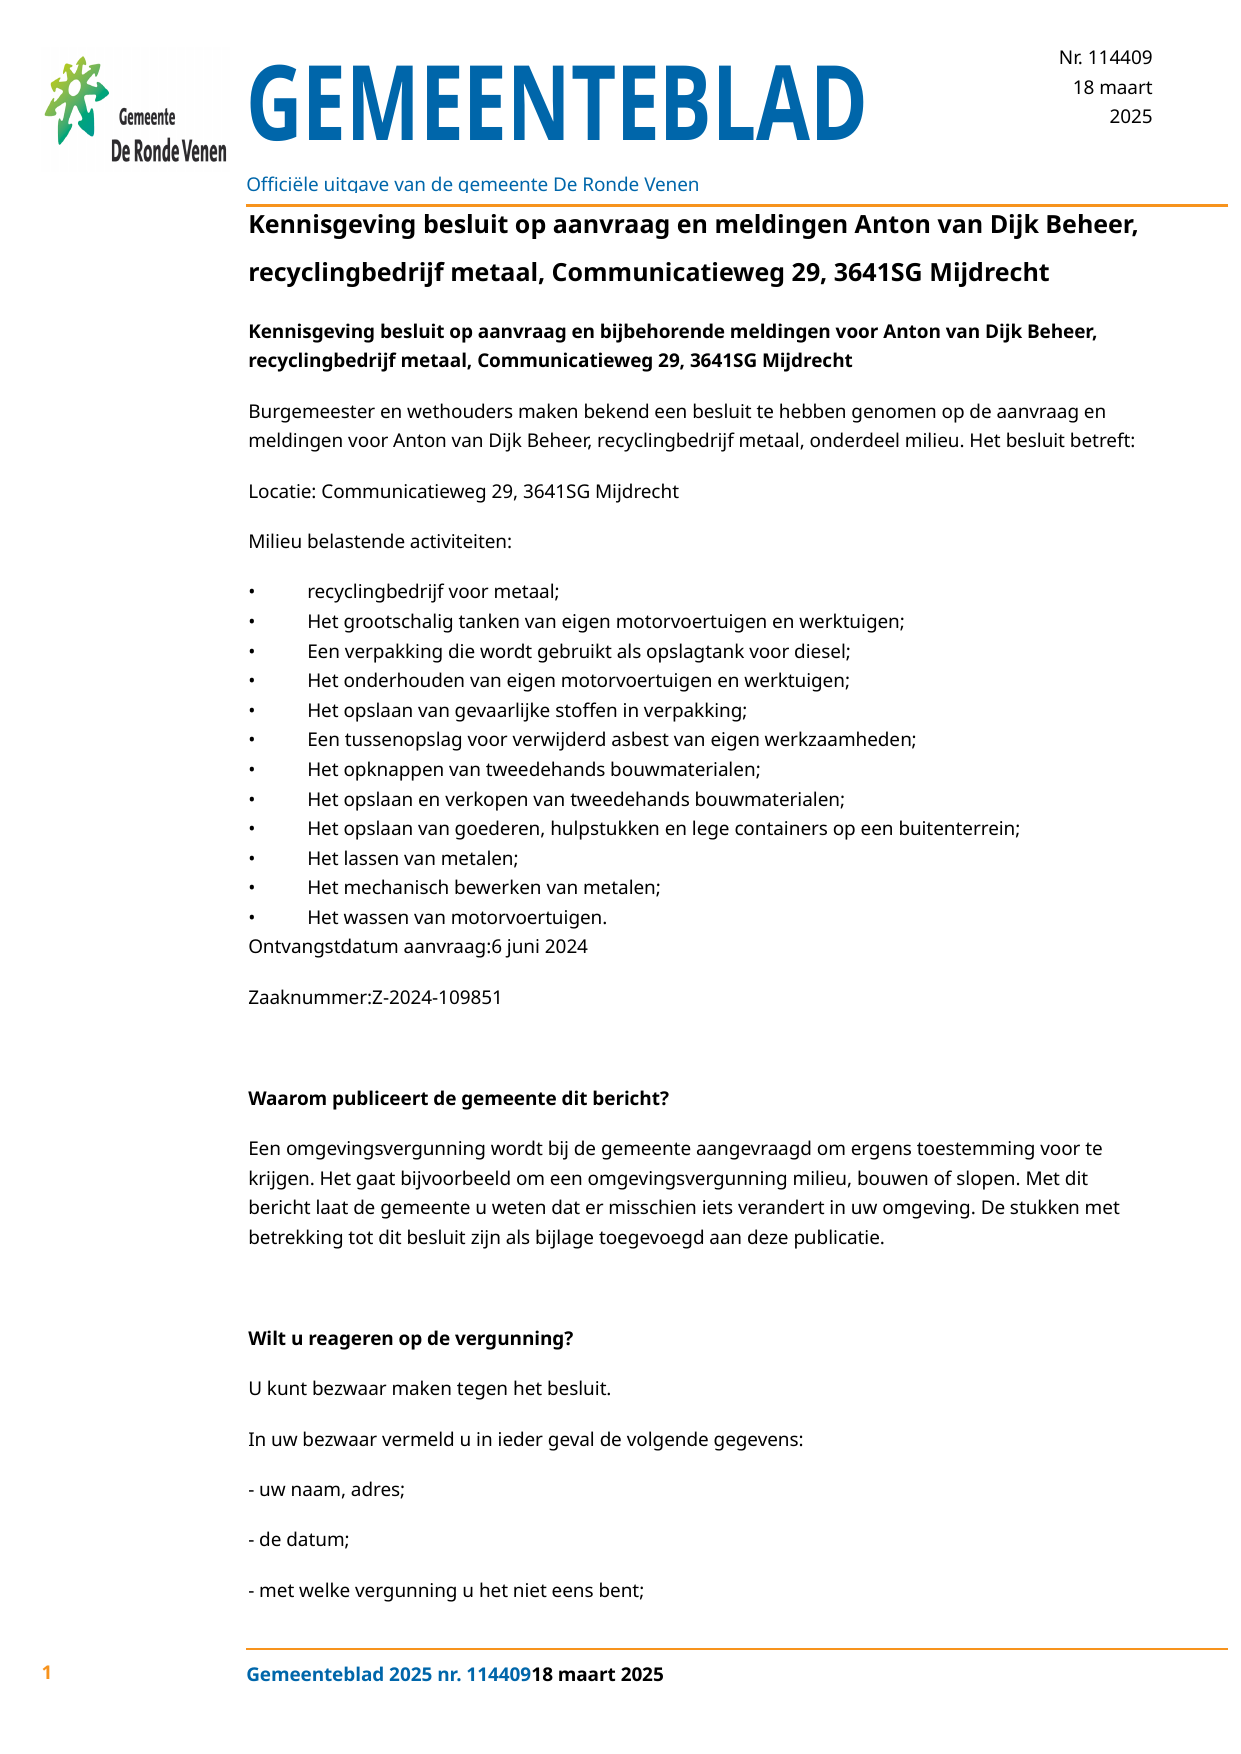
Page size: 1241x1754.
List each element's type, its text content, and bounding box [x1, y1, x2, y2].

text U kunt bezwaar maken tegen het besluit. [248, 1375, 1152, 1401]
list Het opknappen van tweedehands bouwmaterialen; [248, 756, 1152, 782]
list Een tussenopslag voor verwijderd asbest van eigen werkzaamheden; [248, 727, 1152, 752]
text Kennisgeving besluit op aanvraag en bijbehorende meldingen voor Anton van Dijk Beheer, recyclingbedrijf metaal, Communicatieweg 29, 3641SG Mijdrecht [248, 318, 1152, 373]
list Het opslaan van goederen, hulpstukken en lege containers op een buitenterrein; [248, 815, 1152, 841]
text Zaaknummer:Z-2024-109851 [248, 984, 1152, 1010]
list Het grootschalig tanken van eigen motorvoertuigen en werktuigen; [248, 608, 1152, 634]
list Het opslaan en verkopen van tweedehands bouwmaterialen; [248, 786, 1152, 812]
text Milieu belastende activiteiten: [248, 528, 1152, 554]
list Het opslaan van gevaarlijke stoffen in verpakking; [248, 697, 1152, 723]
picture [41, 47, 231, 172]
list Het lassen van metalen; [248, 845, 1152, 871]
list recyclingbedrijf voor metaal; [248, 579, 1152, 604]
text Een omgevingsvergunning wordt bij de gemeente aangevraagd om ergens toestemming voor te krijgen. Het gaat bijvoorbeeld om een omgevingsvergunning milieu, bouwen of slopen. Met dit bericht laat de gemeente u weten dat er misschien iets verandert in uw omgeving. De stukken met betrekking tot dit besluit zijn als bijlage toegevoegd aan deze publicatie. [248, 1135, 1152, 1250]
list Het wassen van motorvoertuigen. [248, 904, 1152, 930]
text Waarom publiceert de gemeente dit bericht? [248, 1085, 1152, 1111]
text Locatie: Communicatieweg 29, 3641SG Mijdrecht [248, 478, 1152, 504]
text Burgemeester en wethouders maken bekend een besluit te hebben genomen op de aanvraag en meldingen voor Anton van Dijk Beheer, recyclingbedrijf metaal, onderdeel milieu. Het besluit betreft: [248, 398, 1152, 453]
text - de datum; [248, 1527, 1152, 1552]
text Ontvangstdatum aanvraag:6 juni 2024 [248, 934, 1152, 959]
list Het onderhouden van eigen motorvoertuigen en werktuigen; [248, 667, 1152, 693]
text - uw naam, adres; [248, 1476, 1152, 1502]
text Wilt u reageren op de vergunning? [248, 1325, 1152, 1351]
text Kennisgeving besluit op aanvraag en meldingen Anton van Dijk Beheer, recyclingbedrijf metaal, Communicatieweg 29, 3641SG Mijdrecht [248, 207, 1152, 288]
list Een verpakking die wordt gebruikt als opslagtank voor diesel; [248, 638, 1152, 664]
text In uw bezwaar vermeld u in ieder geval de volgende gegevens: [248, 1426, 1152, 1452]
list Het mechanisch bewerken van metalen; [248, 874, 1152, 900]
text - met welke vergunning u het niet eens bent; [248, 1577, 1152, 1603]
